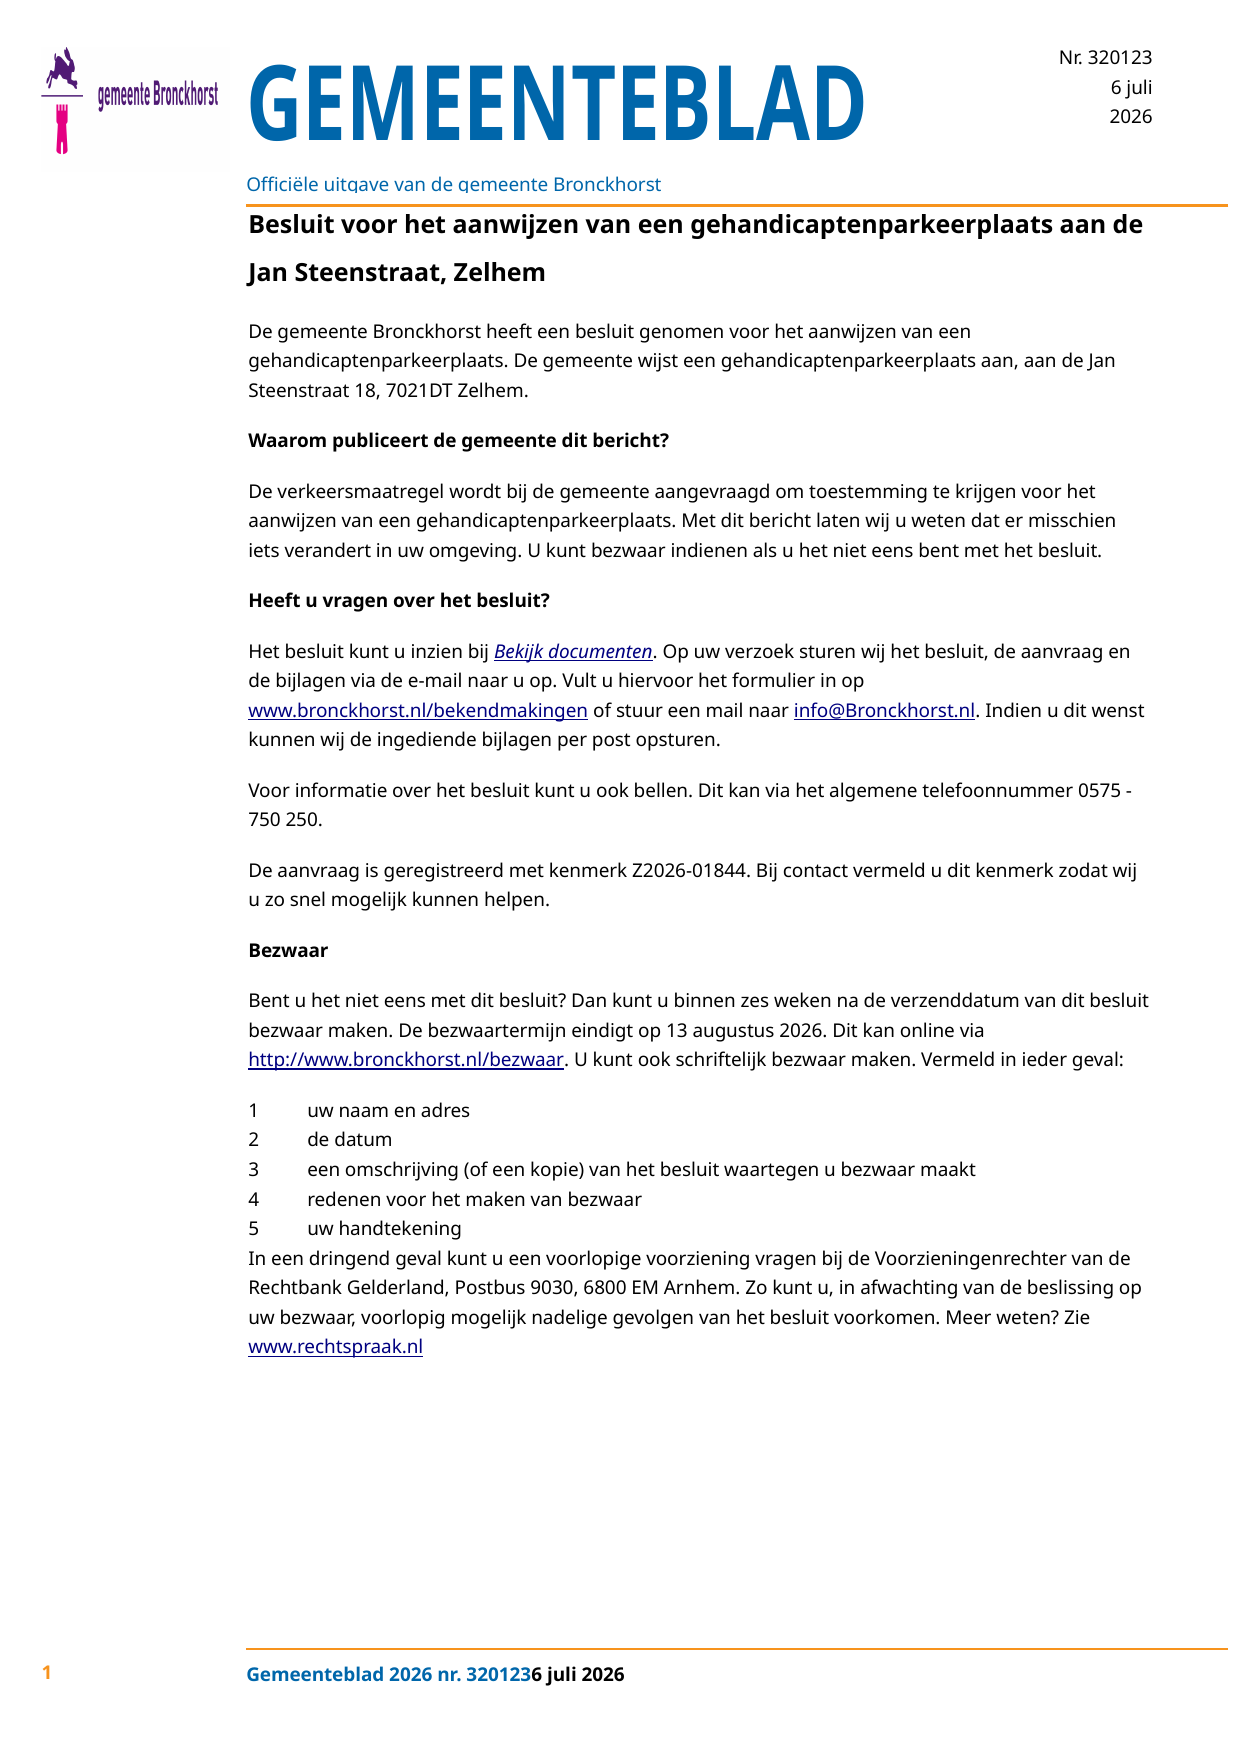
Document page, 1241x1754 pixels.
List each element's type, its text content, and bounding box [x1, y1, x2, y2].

text Bent u het niet eens met dit besluit? Dan kunt u binnen zes weken na de verzenddatum van dit besluit bezwaar maken. De bezwaartermijn eindigt op 13 augustus 2026. Dit kan online via http://www.bronckhorst.nl/bezwaar. U kunt ook schriftelijk bezwaar maken. Vermeld in ieder geval: [248, 987, 1152, 1072]
list uw naam en adres [248, 1097, 1152, 1123]
text De aanvraag is geregistreerd met kenmerk Z2026-01844. Bij contact vermeld u dit kenmerk zodat wij u zo snel mogelijk kunnen helpen. [248, 857, 1152, 912]
list de datum [248, 1127, 1152, 1152]
list een omschrijving (of een kopie) van het besluit waartegen u bezwaar maakt [248, 1156, 1152, 1182]
picture [41, 47, 231, 172]
text Bezwaar [248, 937, 1152, 963]
list uw handtekening [248, 1215, 1152, 1241]
text Besluit voor het aanwijzen van een gehandicaptenparkeerplaats aan de Jan Steenstraat, Zelhem [248, 207, 1152, 288]
text In een dringend geval kunt u een voorlopige voorziening vragen bij de Voorzieningenrechter van de Rechtbank Gelderland, Postbus 9030, 6800 EM Arnhem. Zo kunt u, in afwachting van de beslissing op uw bezwaar, voorlopig mogelijk nadelige gevolgen van het besluit voorkomen. Meer weten? Zie www.rechtspraak.nl [248, 1245, 1152, 1359]
text Heeft u vragen over het besluit? [248, 587, 1152, 613]
text Waarom publiceert de gemeente dit bericht? [248, 427, 1152, 453]
text Het besluit kunt u inzien bij Bekijk documenten. Op uw verzoek sturen wij het besluit, de aanvraag en de bijlagen via de e-mail naar u op. Vult u hiervoor het formulier in op www.bronckhorst.nl/bekendmakingen of stuur een mail naar info@Bronckhorst.nl. Indien u dit wenst kunnen wij de ingediende bijlagen per post opsturen. [248, 638, 1152, 752]
text Voor informatie over het besluit kunt u ook bellen. Dit kan via het algemene telefoonnummer 0575 - 750 250. [248, 777, 1152, 832]
text De gemeente Bronckhorst heeft een besluit genomen voor het aanwijzen van een gehandicaptenparkeerplaats. De gemeente wijst een gehandicaptenparkeerplaats aan, aan de Jan Steenstraat 18, 7021DT Zelhem. [248, 318, 1152, 403]
text De verkeersmaatregel wordt bij de gemeente aangevraagd om toestemming te krijgen voor het aanwijzen van een gehandicaptenparkeerplaats. Met dit bericht laten wij u weten dat er misschien iets verandert in uw omgeving. U kunt bezwaar indienen als u het niet eens bent met het besluit. [248, 478, 1152, 563]
list redenen voor het maken van bezwaar [248, 1186, 1152, 1212]
